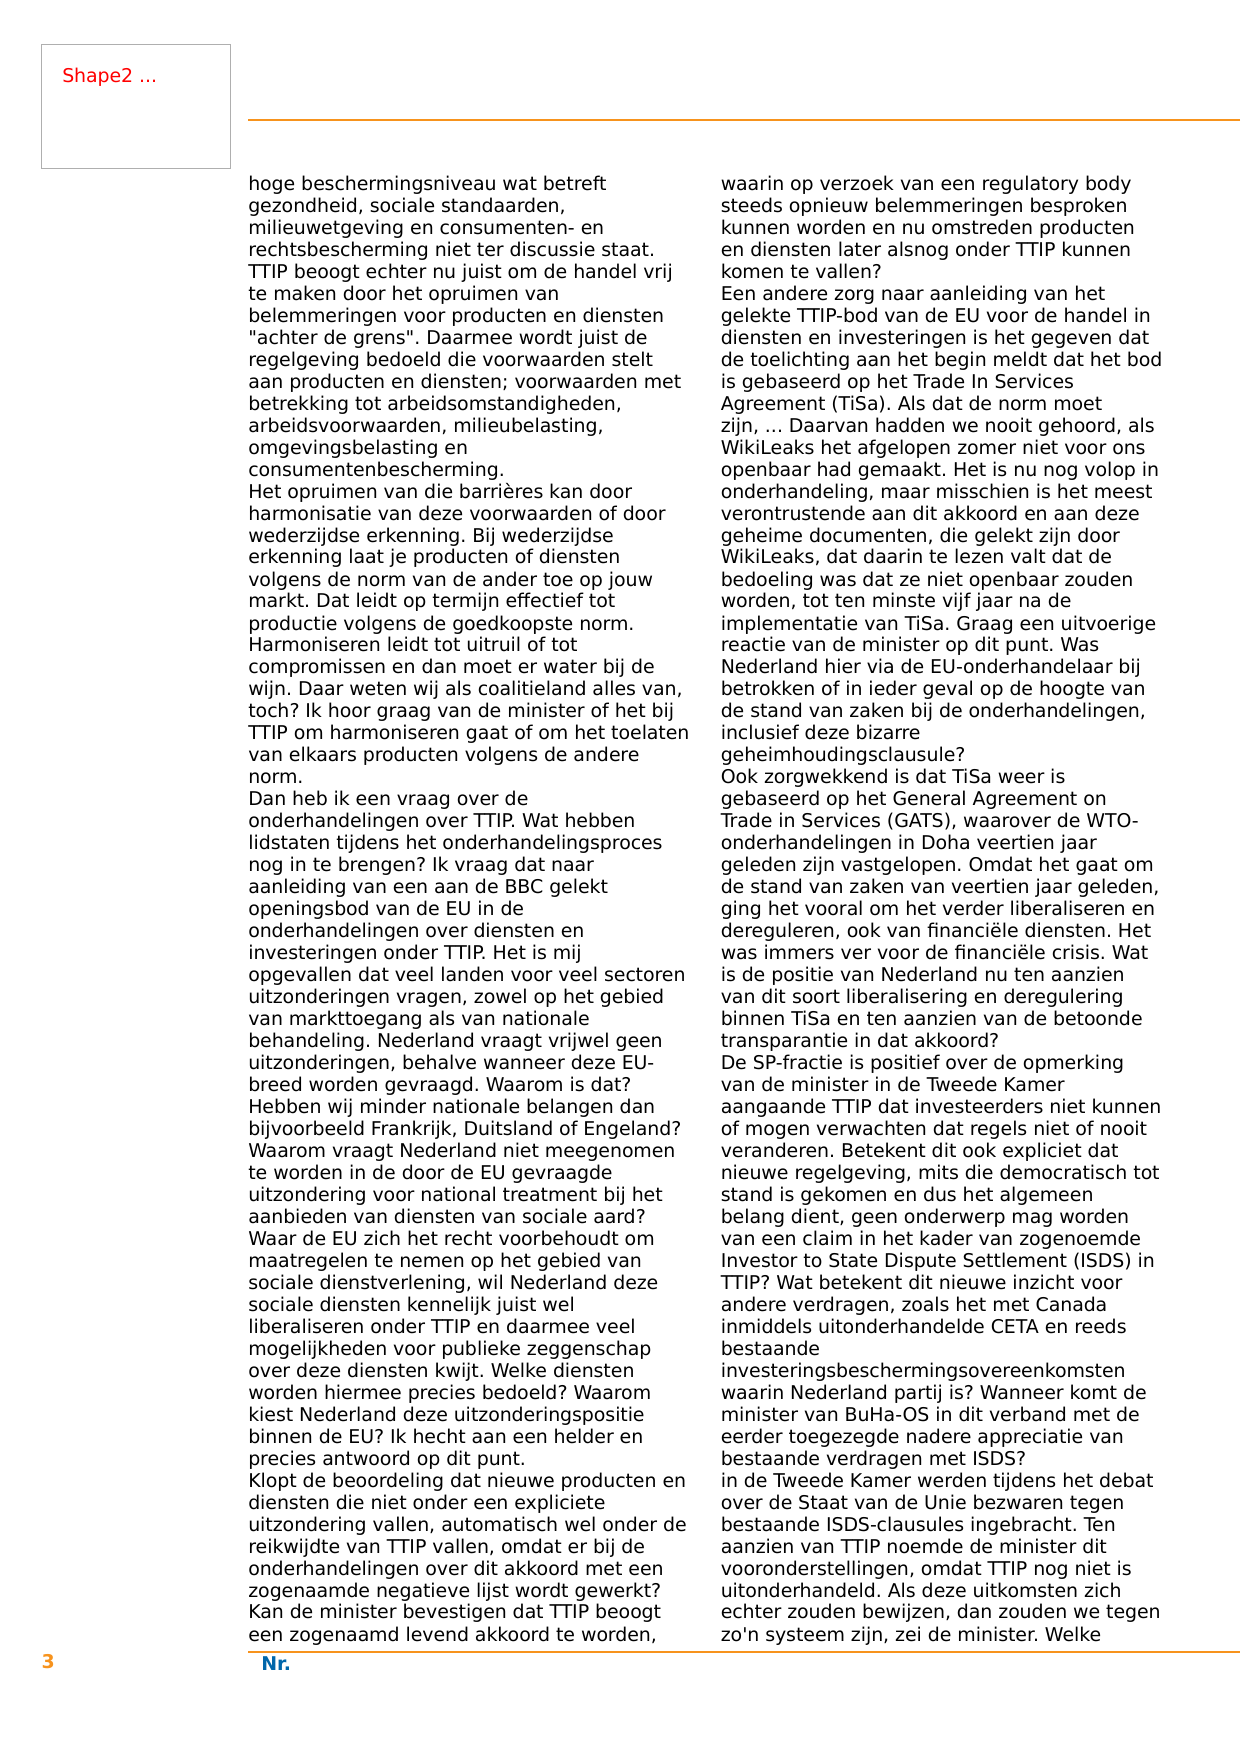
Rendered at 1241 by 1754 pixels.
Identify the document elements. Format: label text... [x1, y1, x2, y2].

text hoge beschermingsniveau wat betreft gezondheid, sociale standaarden, milieuwetgeving en consumenten- en rechtsbescherming niet ter discussie staat. [248, 173, 691, 261]
text Ook zorgwekkend is dat TiSa weer is gebaseerd op het General Agreement on Trade in Services (GATS), waarover de WTO-onderhandelingen in Doha veertien jaar geleden zijn vastgelopen. Omdat het gaat om de stand van zaken van veertien jaar geleden, ging het vooral om het verder liberaliseren en dereguleren, ook van financiële diensten. Het was immers ver voor de financiële crisis. Wat is de positie van Nederland nu ten aanzien van dit soort liberalisering en deregulering binnen TiSa en ten aanzien van de betoonde transparantie in dat akkoord? [721, 766, 1163, 1052]
text Een andere zorg naar aanleiding van het gelekte TTIP-bod van de EU voor de handel in diensten en investeringen is het gegeven dat de toelichting aan het begin meldt dat het bod is gebaseerd op het Trade In Services Agreement (TiSa). Als dat de norm moet zijn, ... Daarvan hadden we nooit gehoord, als WikiLeaks het afgelopen zomer niet voor ons openbaar had gemaakt. Het is nu nog volop in onderhandeling, maar misschien is het meest verontrustende aan dit akkoord en aan deze geheime documenten, die gelekt zijn door WikiLeaks, dat daarin te lezen valt dat de bedoeling was dat ze niet openbaar zouden worden, tot ten minste vijf jaar na de implementatie van TiSa. Graag een uitvoerige reactie van de minister op dit punt. Was Nederland hier via de EU-onderhandelaar bij betrokken of in ieder geval op de hoogte van de stand van zaken bij de onderhandelingen, inclusief deze bizarre geheimhoudingsclausule? [721, 283, 1163, 766]
text Het opruimen van die barrières kan door harmonisatie van deze voorwaarden of door wederzijdse erkenning. Bij wederzijdse erkenning laat je producten of diensten volgens de norm van de ander toe op jouw markt. Dat leidt op termijn effectief tot productie volgens de goedkoopste norm. Harmoniseren leidt tot uitruil of tot compromissen en dan moet er water bij de wijn. Daar weten wij als coalitieland alles van, toch? Ik hoor graag van de minister of het bij TTIP om harmoniseren gaat of om het toelaten van elkaars producten volgens de andere norm. [248, 481, 691, 788]
text De SP-fractie is positief over de opmerking van de minister in de Tweede Kamer aangaande TTIP dat investeerders niet kunnen of mogen verwachten dat regels niet of nooit veranderen. Betekent dit ook expliciet dat nieuwe regelgeving, mits die democratisch tot stand is gekomen en dus het algemeen belang dient, geen onderwerp mag worden van een claim in het kader van zogenoemde Investor to State Dispute Settlement (ISDS) in TTIP? Wat betekent dit nieuwe inzicht voor andere verdragen, zoals het met Canada inmiddels uitonderhandelde CETA en reeds bestaande investeringsbeschermingsovereenkomsten waarin Nederland partij is? Wanneer komt de minister van BuHa-OS in dit verband met de eerder toegezegde nadere appreciatie van bestaande verdragen met ISDS? [721, 1052, 1163, 1469]
text Dan heb ik een vraag over de onderhandelingen over TTIP. Wat hebben lidstaten tijdens het onderhandelingsproces nog in te brengen? Ik vraag dat naar aanleiding van een aan de BBC gelekt openingsbod van de EU in de onderhandelingen over diensten en investeringen onder TTIP. Het is mij opgevallen dat veel landen voor veel sectoren uitzonderingen vragen, zowel op het gebied van markttoegang als van nationale behandeling. Nederland vraagt vrijwel geen uitzonderingen, behalve wanneer deze EU-breed worden gevraagd. Waarom is dat? Hebben wij minder nationale belangen dan bijvoorbeeld Frankrijk, Duitsland of Engeland? [248, 788, 691, 1140]
text in de Tweede Kamer werden tijdens het debat over de Staat van de Unie bezwaren tegen bestaande ISDS-clausules ingebracht. Ten aanzien van TTIP noemde de minister dit vooronderstellingen, omdat TTIP nog niet is uitonderhandeld. Als deze uitkomsten zich echter zouden bewijzen, dan zouden we tegen zo'n systeem zijn, zei de minister. Welke [721, 1469, 1163, 1645]
text Waarom vraagt Nederland niet meegenomen te worden in de door de EU gevraagde uitzondering voor national treatment bij het aanbieden van diensten van sociale aard? Waar de EU zich het recht voorbehoudt om maatregelen te nemen op het gebied van sociale dienstverlening, wil Nederland deze sociale diensten kennelijk juist wel liberaliseren onder TTIP en daarmee veel mogelijkheden voor publieke zeggenschap over deze diensten kwijt. Welke diensten worden hiermee precies bedoeld? Waarom kiest Nederland deze uitzonderingspositie binnen de EU? Ik hecht aan een helder en precies antwoord op dit punt. [248, 1140, 691, 1469]
text waarin op verzoek van een regulatory body steeds opnieuw belemmeringen besproken kunnen worden en nu omstreden producten en diensten later alsnog onder TTIP kunnen komen te vallen? [721, 173, 1163, 283]
text TTIP beoogt echter nu juist om de handel vrij te maken door het opruimen van belemmeringen voor producten en diensten "achter de grens". Daarmee wordt juist de regelgeving bedoeld die voorwaarden stelt aan producten en diensten; voorwaarden met betrekking tot arbeidsomstandigheden, arbeidsvoorwaarden, milieubelasting, omgevingsbelasting en consumentenbescherming. [248, 261, 691, 481]
text Klopt de beoordeling dat nieuwe producten en diensten die niet onder een expliciete uitzondering vallen, automatisch wel onder de reikwijdte van TTIP vallen, omdat er bij de onderhandelingen over dit akkoord met een zogenaamde negatieve lijst wordt gewerkt? Kan de minister bevestigen dat TTIP beoogt een zogenaamd levend akkoord te worden, [248, 1469, 691, 1645]
